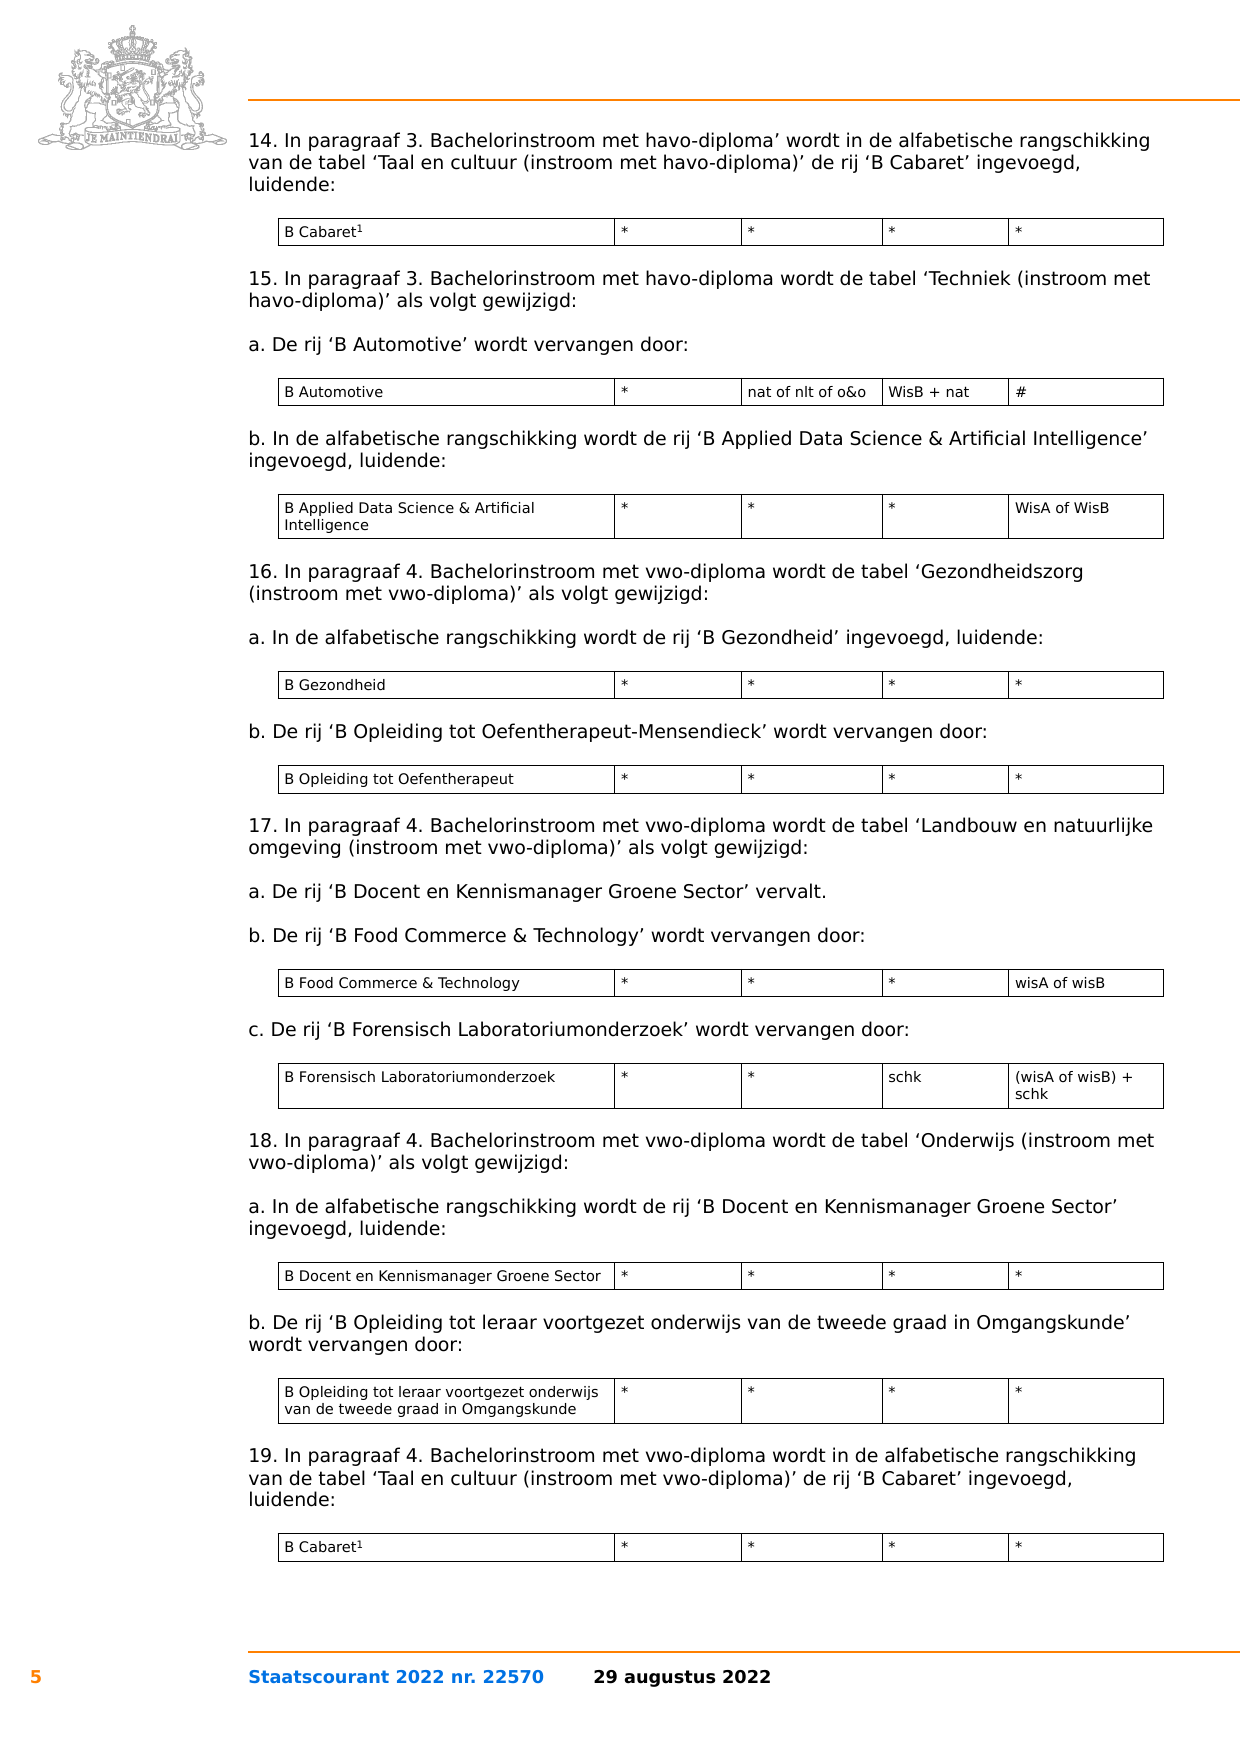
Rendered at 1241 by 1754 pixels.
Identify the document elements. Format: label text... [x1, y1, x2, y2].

table_header B Applied Data Science & Artificial Intelligence [279, 495, 614, 538]
table_header WisB + nat [883, 379, 1008, 405]
table_header * [742, 495, 882, 538]
table_header (wisA of wisB) + schk [1009, 1064, 1163, 1107]
table_header B Food Commerce & Technology [279, 970, 614, 996]
text 17. In paragraaf 4. Bachelorinstroom met vwo-diploma wordt de tabel ‘Landbouw en natuurlijke omgeving (instroom met vwo-diploma)’ als volgt gewijzigd: [248, 815, 1163, 859]
table_header B Opleiding tot leraar voortgezet onderwijs van de tweede graad in Omgangskunde [279, 1379, 614, 1422]
table_header * [742, 1064, 882, 1107]
table_header * [615, 1379, 741, 1422]
table_header B Opleiding tot Oefentherapeut [279, 766, 614, 792]
text a. De rij ‘B Automotive’ wordt vervangen door: [248, 334, 1163, 356]
table_header * [615, 495, 741, 538]
text b. De rij ‘B Opleiding tot leraar voortgezet onderwijs van de tweede graad in Omgangskunde’ wordt vervangen door: [248, 1312, 1163, 1356]
table_header B Gezondheid [279, 672, 614, 698]
table_header * [1009, 1534, 1163, 1561]
table_header * [742, 1534, 882, 1561]
table_header WisA of WisB [1009, 495, 1163, 538]
text c. De rij ‘B Forensisch Laboratoriumonderzoek’ wordt vervangen door: [248, 1019, 1163, 1041]
table_header B Forensisch Laboratoriumonderzoek [279, 1064, 614, 1107]
table_header B Docent en Kennismanager Groene Sector [279, 1263, 614, 1289]
table_header * [742, 1379, 882, 1422]
table_header * [615, 970, 741, 996]
table_header * [883, 495, 1008, 538]
table_header * [1009, 219, 1163, 245]
table_header * [615, 1534, 741, 1561]
table_header * [742, 219, 882, 245]
text b. De rij ‘B Food Commerce & Technology’ wordt vervangen door: [248, 925, 1163, 947]
table_header * [615, 1064, 741, 1107]
table_header * [615, 1263, 741, 1289]
table_header * [1009, 1263, 1163, 1289]
table_header * [742, 766, 882, 792]
table_header * [1009, 1379, 1163, 1422]
table_header * [883, 219, 1008, 245]
table_header * [883, 766, 1008, 792]
table_header * [1009, 672, 1163, 698]
table_header * [742, 1263, 882, 1289]
text a. In de alfabetische rangschikking wordt de rij ‘B Docent en Kennismanager Groene Sector’ ingevoegd, luidende: [248, 1196, 1163, 1240]
table_header * [742, 672, 882, 698]
table_header * [615, 379, 741, 405]
table_header * [615, 766, 741, 792]
text 18. In paragraaf 4. Bachelorinstroom met vwo-diploma wordt de tabel ‘Onderwijs (instroom met vwo-diploma)’ als volgt gewijzigd: [248, 1130, 1163, 1174]
table_header * [1009, 766, 1163, 792]
table_header * [883, 672, 1008, 698]
text b. In de alfabetische rangschikking wordt de rij ‘B Applied Data Science & Artificial Intelligence’ ingevoegd, luidende: [248, 428, 1163, 472]
text 14. In paragraaf 3. Bachelorinstroom met havo-diploma’ wordt in de alfabetische rangschikking van de tabel ‘Taal en cultuur (instroom met havo-diploma)’ de rij ‘B Cabaret’ ingevoegd, luidende: [248, 130, 1163, 196]
text 19. In paragraaf 4. Bachelorinstroom met vwo-diploma wordt in de alfabetische rangschikking van de tabel ‘Taal en cultuur (instroom met vwo-diploma)’ de rij ‘B Cabaret’ ingevoegd, luidende: [248, 1445, 1163, 1511]
table_header * [615, 219, 741, 245]
table_header B Cabaret1 [279, 219, 614, 245]
table_header nat of nlt of o&o [742, 379, 882, 405]
table_header wisA of wisB [1009, 970, 1163, 996]
picture [38, 25, 227, 150]
text 16. In paragraaf 4. Bachelorinstroom met vwo-diploma wordt de tabel ‘Gezondheidszorg (instroom met vwo-diploma)’ als volgt gewijzigd: [248, 561, 1163, 605]
table_header * [883, 1534, 1008, 1561]
table_header * [883, 1263, 1008, 1289]
text a. In de alfabetische rangschikking wordt de rij ‘B Gezondheid’ ingevoegd, luidende: [248, 627, 1163, 649]
table_header * [615, 672, 741, 698]
table_header B Automotive [279, 379, 614, 405]
table_header * [883, 1379, 1008, 1422]
text b. De rij ‘B Opleiding tot Oefentherapeut-Mensendieck’ wordt vervangen door: [248, 721, 1163, 743]
text a. De rij ‘B Docent en Kennismanager Groene Sector’ vervalt. [248, 881, 1163, 903]
table_header * [883, 970, 1008, 996]
text 15. In paragraaf 3. Bachelorinstroom met havo-diploma wordt de tabel ‘Techniek (instroom met havo-diploma)’ als volgt gewijzigd: [248, 268, 1163, 312]
table_header B Cabaret1 [279, 1534, 614, 1561]
table_header schk [883, 1064, 1008, 1107]
table_header # [1009, 379, 1163, 405]
table_header * [742, 970, 882, 996]
